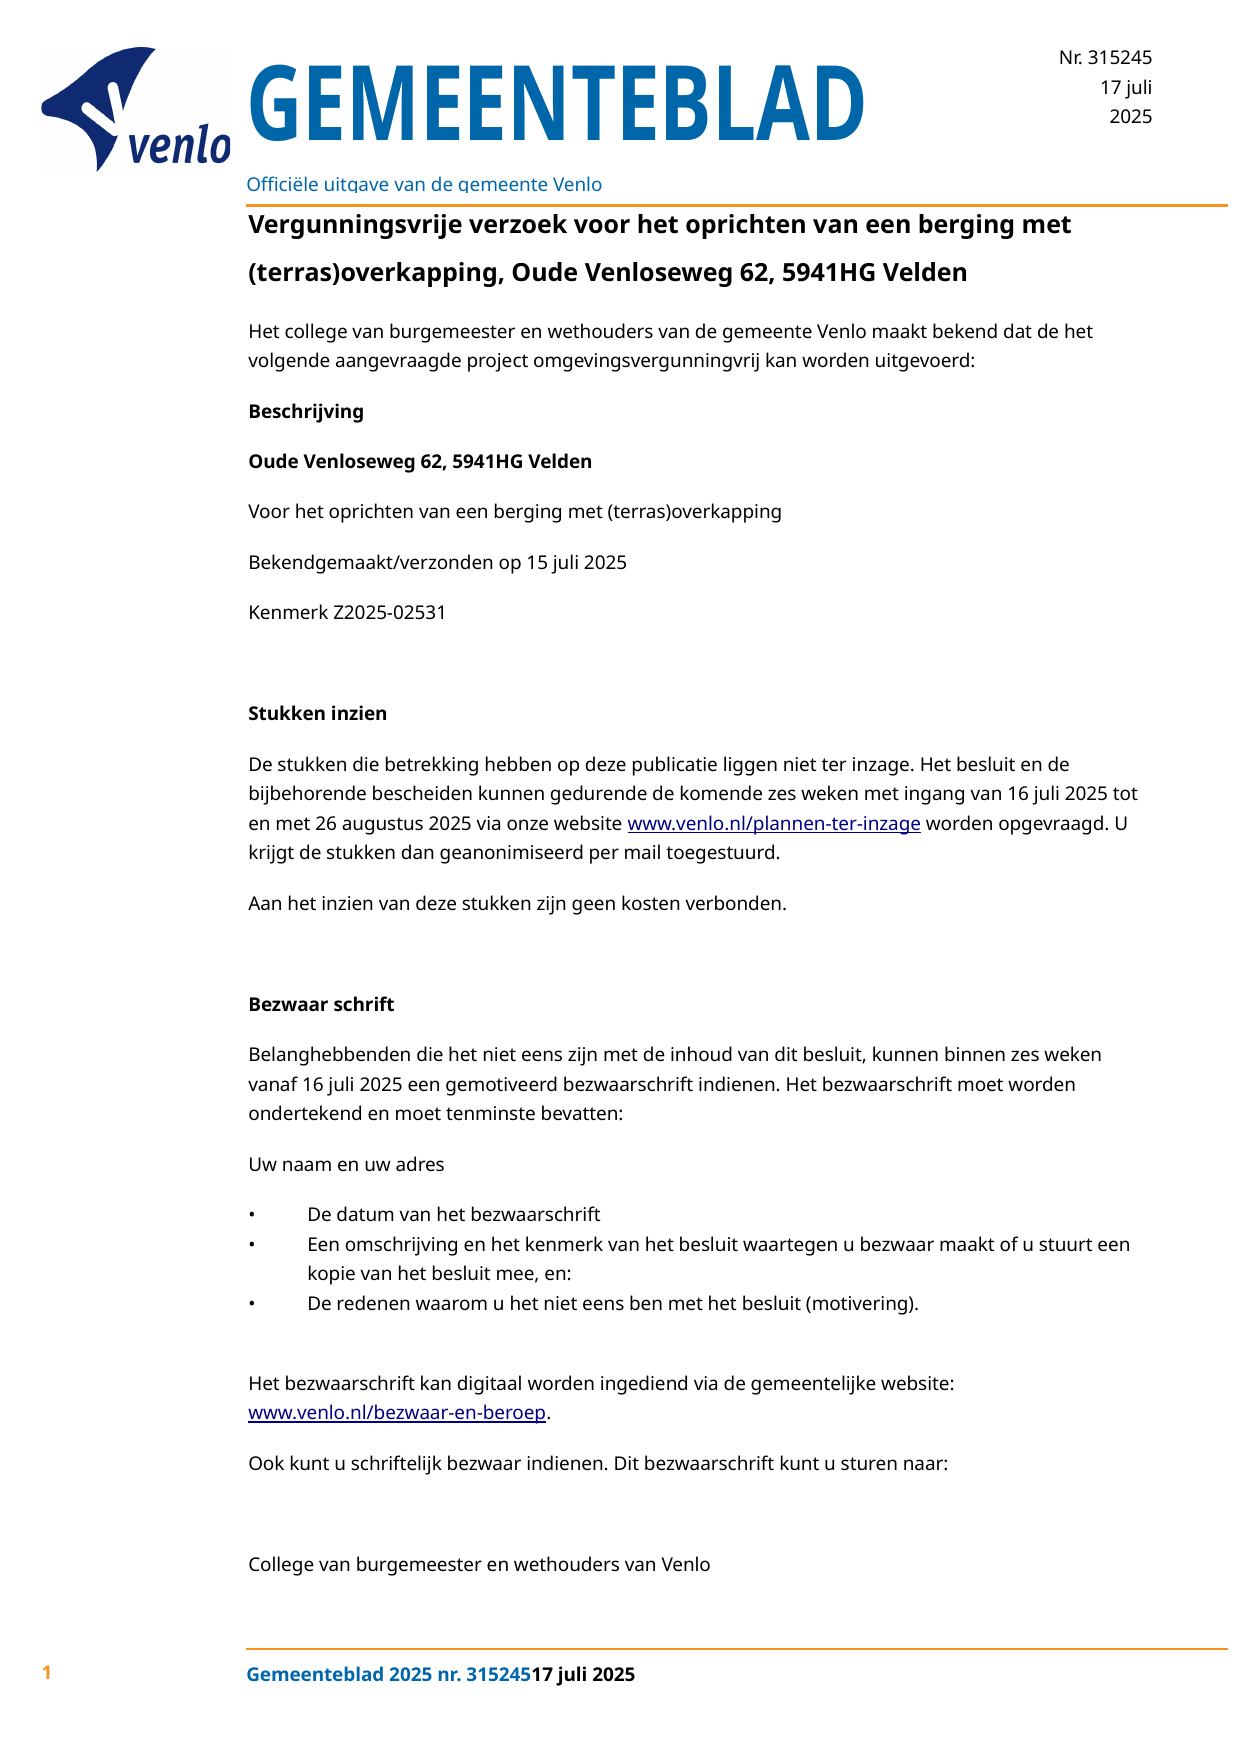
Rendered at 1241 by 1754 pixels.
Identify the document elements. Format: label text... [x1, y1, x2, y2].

text Bezwaar schrift [248, 991, 1152, 1017]
list Een omschrijving en het kenmerk van het besluit waartegen u bezwaar maakt of u stuurt een kopie van het besluit mee, en: [248, 1231, 1152, 1286]
text College van burgemeester en wethouders van Venlo [248, 1551, 1152, 1577]
text Het college van burgemeester en wethouders van de gemeente Venlo maakt bekend dat de het volgende aangevraagde project omgevingsvergunningvrij kan worden uitgevoerd: [248, 318, 1152, 373]
text Beschrijving [248, 398, 1152, 424]
text Belanghebbenden die het niet eens zijn met de inhoud van dit besluit, kunnen binnen zes weken vanaf 16 juli 2025 een gemotiveerd bezwaarschrift indienen. Het bezwaarschrift moet worden ondertekend en moet tenminste bevatten: [248, 1041, 1152, 1126]
picture [41, 47, 231, 172]
text Voor het oprichten van een berging met (terras)overkapping [248, 499, 1152, 524]
list De redenen waarom u het niet eens ben met het besluit (motivering). [248, 1290, 1152, 1316]
text Oude Venloseweg 62, 5941HG Velden [248, 448, 1152, 474]
text Vergunningsvrije verzoek voor het oprichten van een berging met (terras)overkapping, Oude Venloseweg 62, 5941HG Velden [248, 207, 1152, 288]
text Uw naam en uw adres [248, 1151, 1152, 1177]
list De datum van het bezwaarschrift [248, 1201, 1152, 1227]
text Het bezwaarschrift kan digitaal worden ingediend via de gemeentelijke website: www.venlo.nl/bezwaar-en-beroep. [248, 1370, 1152, 1425]
text De stukken die betrekking hebben op deze publicatie liggen niet ter inzage. Het besluit en de bijbehorende bescheiden kunnen gedurende de komende zes weken met ingang van 16 juli 2025 tot en met 26 augustus 2025 via onze website www.venlo.nl/plannen-ter-inzage worden opgevraagd. U krijgt de stukken dan geanonimiseerd per mail toegestuurd. [248, 751, 1152, 865]
text Ook kunt u schriftelijk bezwaar indienen. Dit bezwaarschrift kunt u sturen naar: [248, 1450, 1152, 1476]
text Kenmerk Z2025-02531 [248, 599, 1152, 625]
text Stukken inzien [248, 700, 1152, 726]
text Bekendgemaakt/verzonden op 15 juli 2025 [248, 549, 1152, 575]
text Aan het inzien van deze stukken zijn geen kosten verbonden. [248, 890, 1152, 916]
